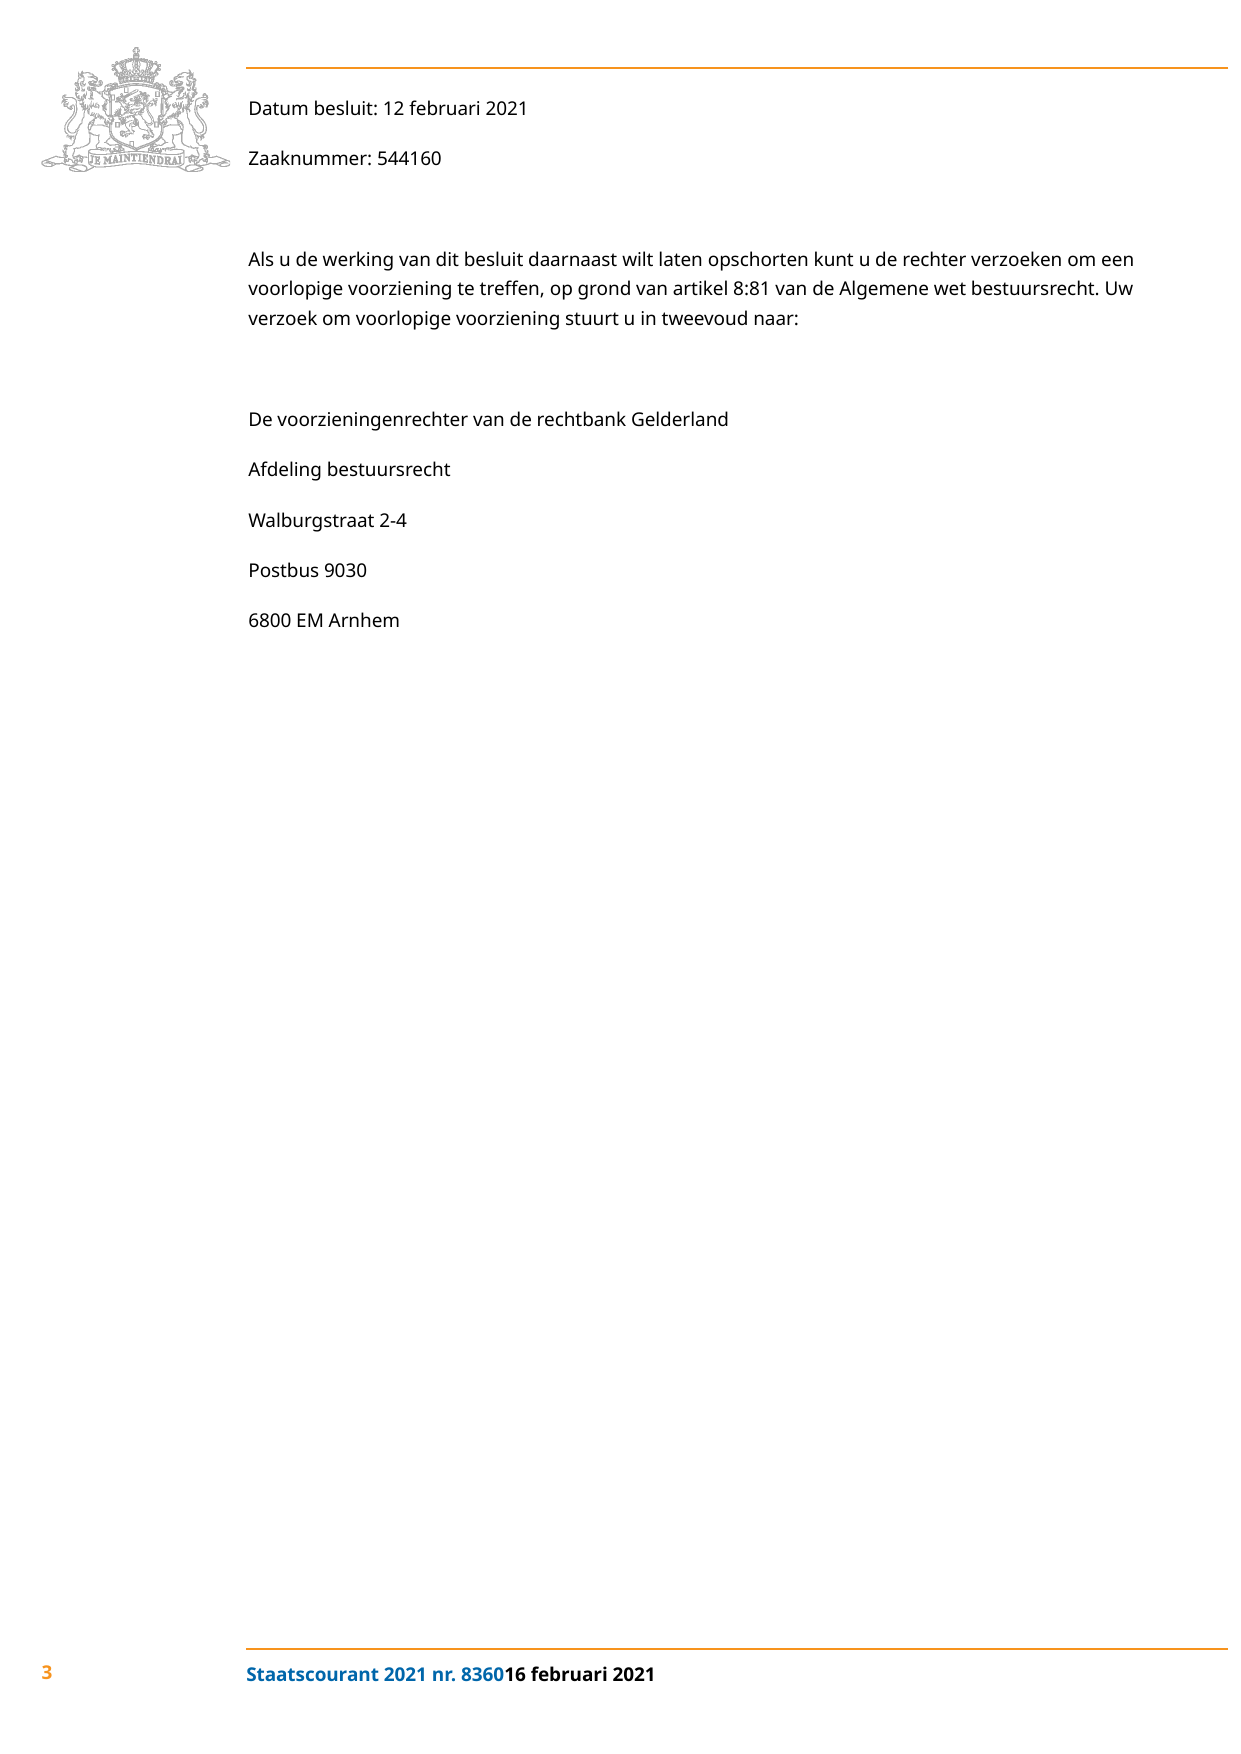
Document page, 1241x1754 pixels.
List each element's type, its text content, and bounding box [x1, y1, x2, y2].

text Als u de werking van dit besluit daarnaast wilt laten opschorten kunt u de rechter verzoeken om een voorlopige voorziening te treffen, op grond van artikel 8:81 van de Algemene wet bestuursrecht. Uw verzoek om voorlopige voorziening stuurt u in tweevoud naar: [248, 246, 1152, 331]
text Datum besluit: 12 februari 2021 [248, 95, 1152, 121]
text Zaaknummer: 544160 [248, 145, 1152, 171]
text De voorzieningenrechter van de rechtbank Gelderland [248, 406, 1152, 432]
picture [41, 47, 231, 172]
text 6800 EM Arnhem [248, 608, 1152, 633]
text Afdeling bestuursrecht [248, 456, 1152, 482]
text Walburgstraat 2-4 [248, 507, 1152, 533]
text Postbus 9030 [248, 557, 1152, 583]
